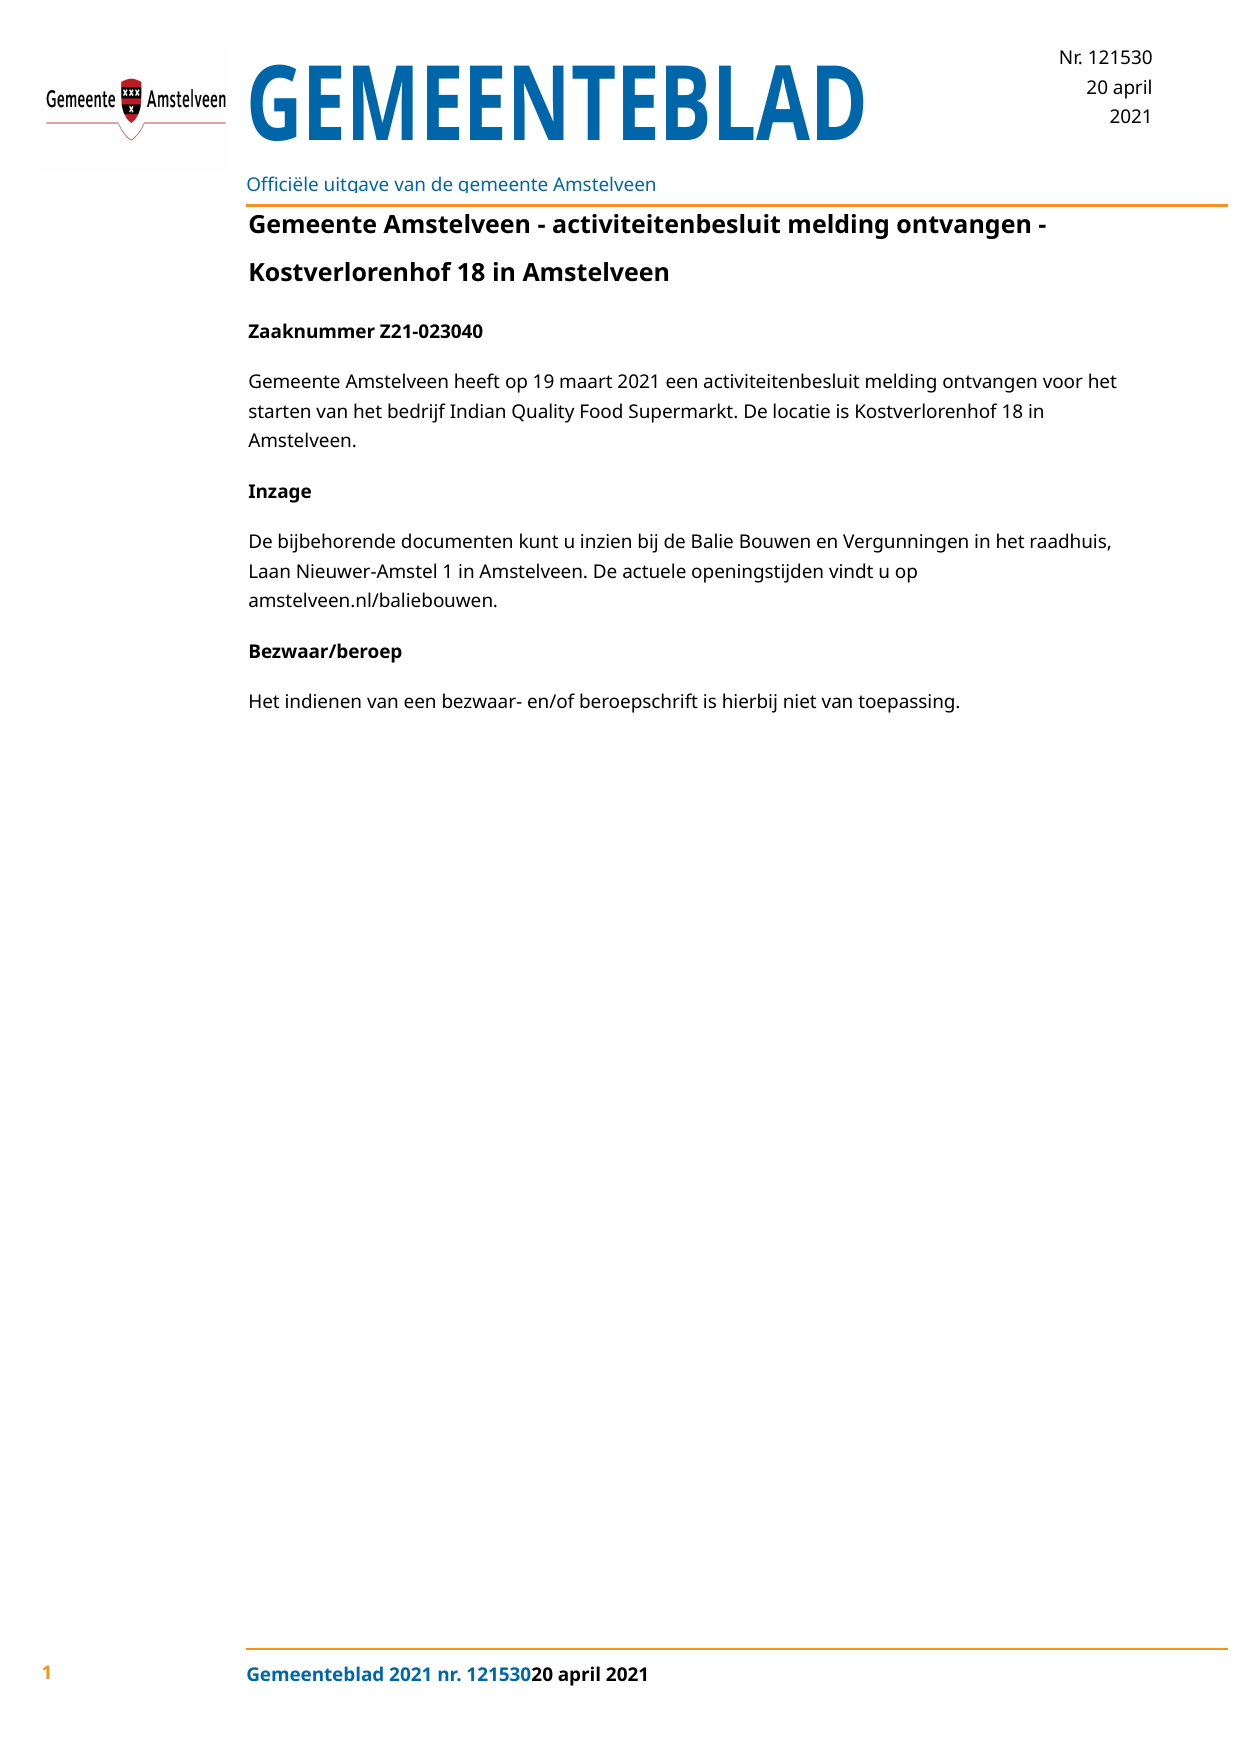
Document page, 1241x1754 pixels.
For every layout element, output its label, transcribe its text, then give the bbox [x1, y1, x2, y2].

text Gemeente Amstelveen heeft op 19 maart 2021 een activiteitenbesluit melding ontvangen voor het starten van het bedrijf Indian Quality Food Supermarkt. De locatie is Kostverlorenhof 18 in Amstelveen. [248, 368, 1152, 453]
text Zaaknummer Z21-023040 [248, 318, 1152, 344]
text Gemeente Amstelveen - activiteitenbesluit melding ontvangen - Kostverlorenhof 18 in Amstelveen [248, 207, 1152, 288]
text De bijbehorende documenten kunt u inzien bij de Balie Bouwen en Vergunningen in het raadhuis, Laan Nieuwer-Amstel 1 in Amstelveen. De actuele openingstijden vindt u op amstelveen.nl/baliebouwen. [248, 528, 1152, 613]
text Inzage [248, 478, 1152, 504]
text Bezwaar/beroep [248, 638, 1152, 664]
text Het indienen van een bezwaar- en/of beroepschrift is hierbij niet van toepassing. [248, 688, 1152, 714]
picture [41, 47, 231, 172]
